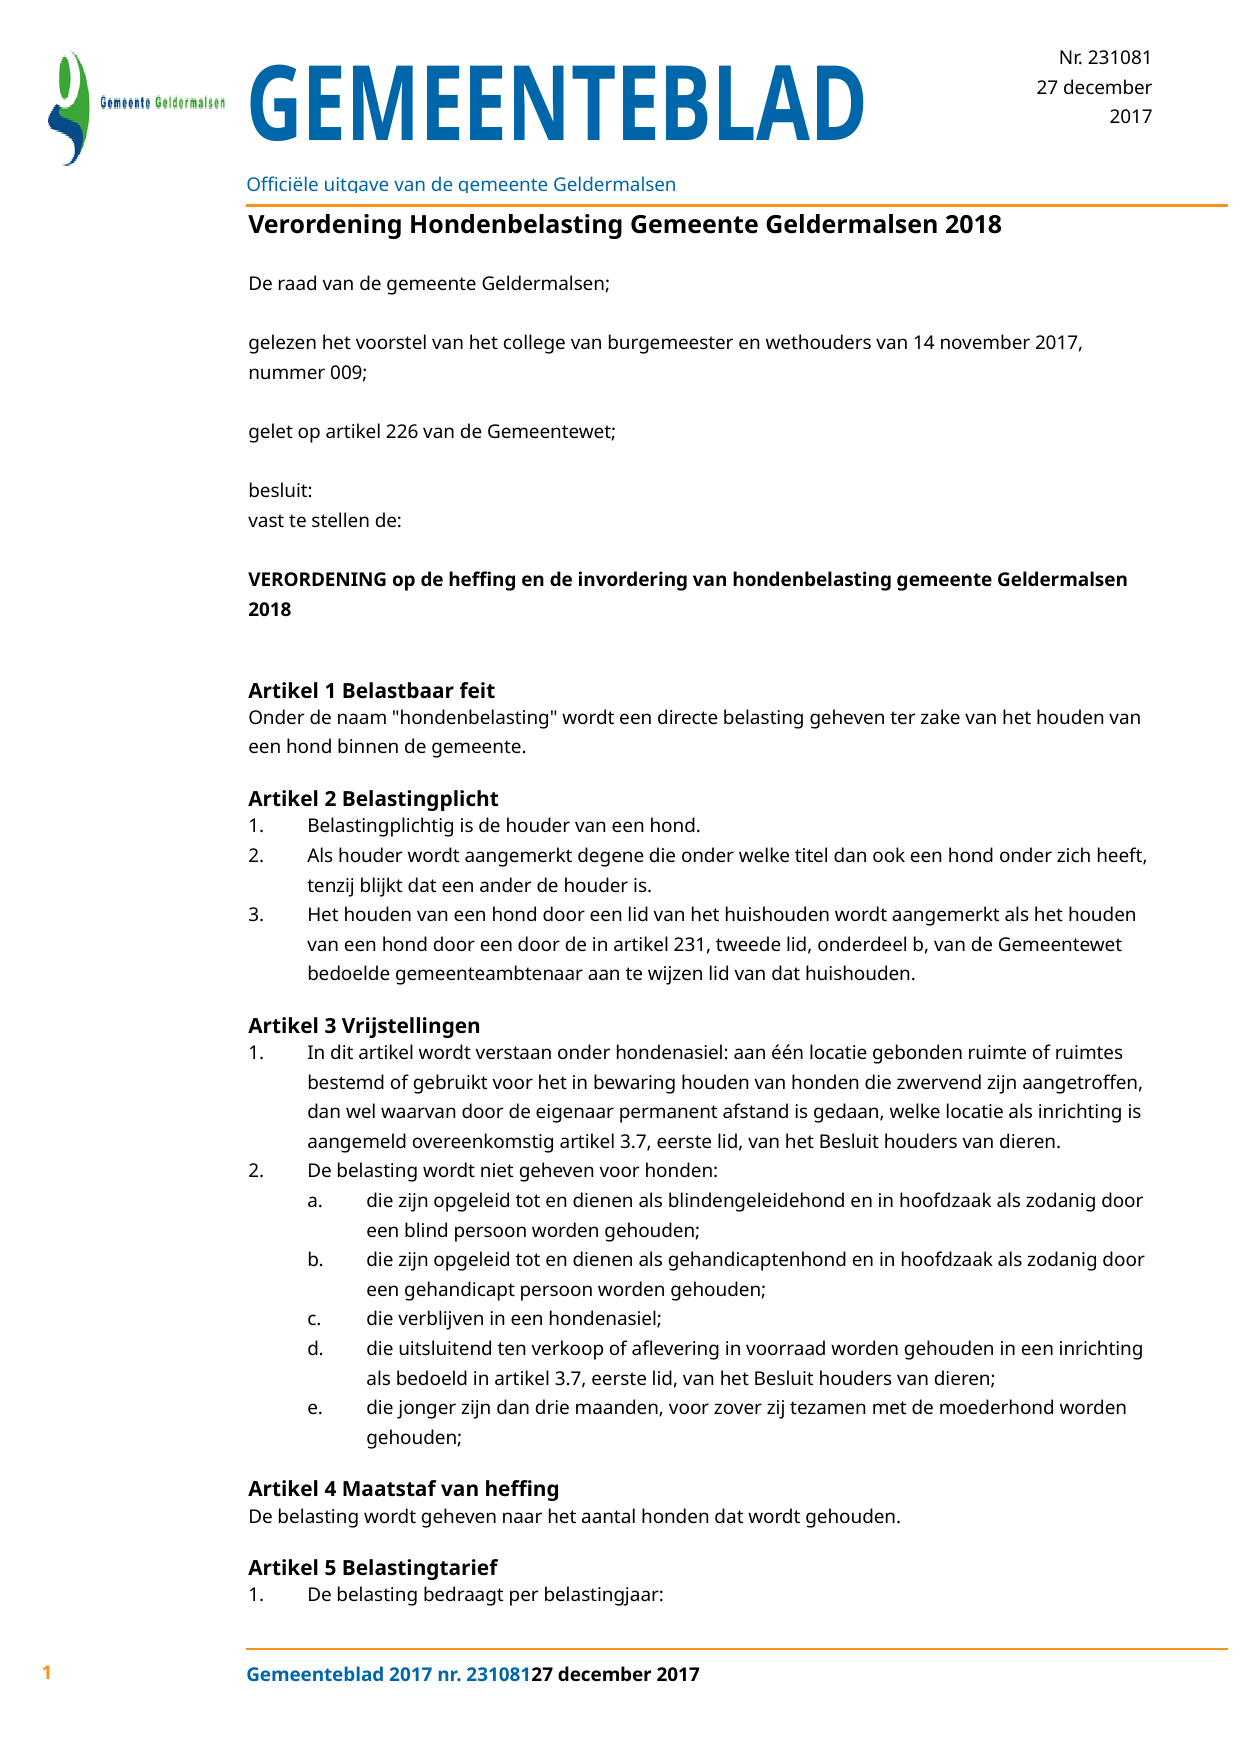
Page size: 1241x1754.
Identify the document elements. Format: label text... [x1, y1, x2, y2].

text Verordening Hondenbelasting Gemeente Geldermalsen 2018 [248, 207, 1152, 241]
text vast te stellen de: [248, 507, 1152, 533]
list die jonger zijn dan drie maanden, voor zover zij tezamen met de moederhond worden gehouden; [307, 1394, 1152, 1450]
picture [41, 47, 231, 172]
text gelezen het voorstel van het college van burgemeester en wethouders van 14 november 2017, nummer 009; [248, 329, 1152, 385]
text Artikel 3 Vrijstellingen [248, 1011, 1152, 1039]
list die zijn opgeleid tot en dienen als blindengeleidehond en in hoofdzaak als zodanig door een blind persoon worden gehouden; [307, 1187, 1152, 1243]
list die verblijven in een hondenasiel; [307, 1306, 1152, 1331]
text Artikel 4 Maatstaf van heffing [248, 1474, 1152, 1503]
text VERORDENING op de heffing en de invordering van hondenbelasting gemeente Geldermalsen 2018 [248, 566, 1152, 621]
text Artikel 5 Belastingtarief [248, 1553, 1152, 1582]
list die zijn opgeleid tot en dienen als gehandicaptenhond en in hoofdzaak als zodanig door een gehandicapt persoon worden gehouden; [307, 1246, 1152, 1302]
list In dit artikel wordt verstaan onder hondenasiel: aan één locatie gebonden ruimte of ruimtes bestemd of gebruikt voor het in bewaring houden van honden die zwervend zijn aangetroffen, dan wel waarvan door de eigenaar permanent afstand is gedaan, welke locatie als inrichting is aangemeld overeenkomstig artikel 3.7, eerste lid, van het Besluit houders van dieren. [248, 1039, 1152, 1154]
text besluit: [248, 477, 1152, 503]
text De belasting wordt geheven naar het aantal honden dat wordt gehouden. [248, 1503, 1152, 1528]
text Artikel 1 Belastbaar feit [248, 676, 1152, 704]
list Het houden van een hond door een lid van het huishouden wordt aangemerkt als het houden van een hond door een door de in artikel 231, tweede lid, onderdeel b, van de Gemeentewet bedoelde gemeenteambtenaar aan te wijzen lid van dat huishouden. [248, 901, 1152, 986]
list die uitsluitend ten verkoop of aflevering in voorraad worden gehouden in een inrichting als bedoeld in artikel 3.7, eerste lid, van het Besluit houders van dieren; [307, 1335, 1152, 1391]
text Artikel 2 Belastingplicht [248, 784, 1152, 813]
text Onder de naam "hondenbelasting" wordt een directe belasting geheven ter zake van het houden van een hond binnen de gemeente. [248, 704, 1152, 759]
text gelet op artikel 226 van de Gemeentewet; [248, 418, 1152, 444]
text De raad van de gemeente Geldermalsen; [248, 270, 1152, 296]
list De belasting bedraagt per belastingjaar: [248, 1582, 1152, 1607]
list Als houder wordt aangemerkt degene die onder welke titel dan ook een hond onder zich heeft, tenzij blijkt dat een ander de houder is. [248, 842, 1152, 897]
list De belasting wordt niet geheven voor honden: [248, 1158, 1152, 1183]
list Belastingplichtig is de houder van een hond. [248, 813, 1152, 838]
